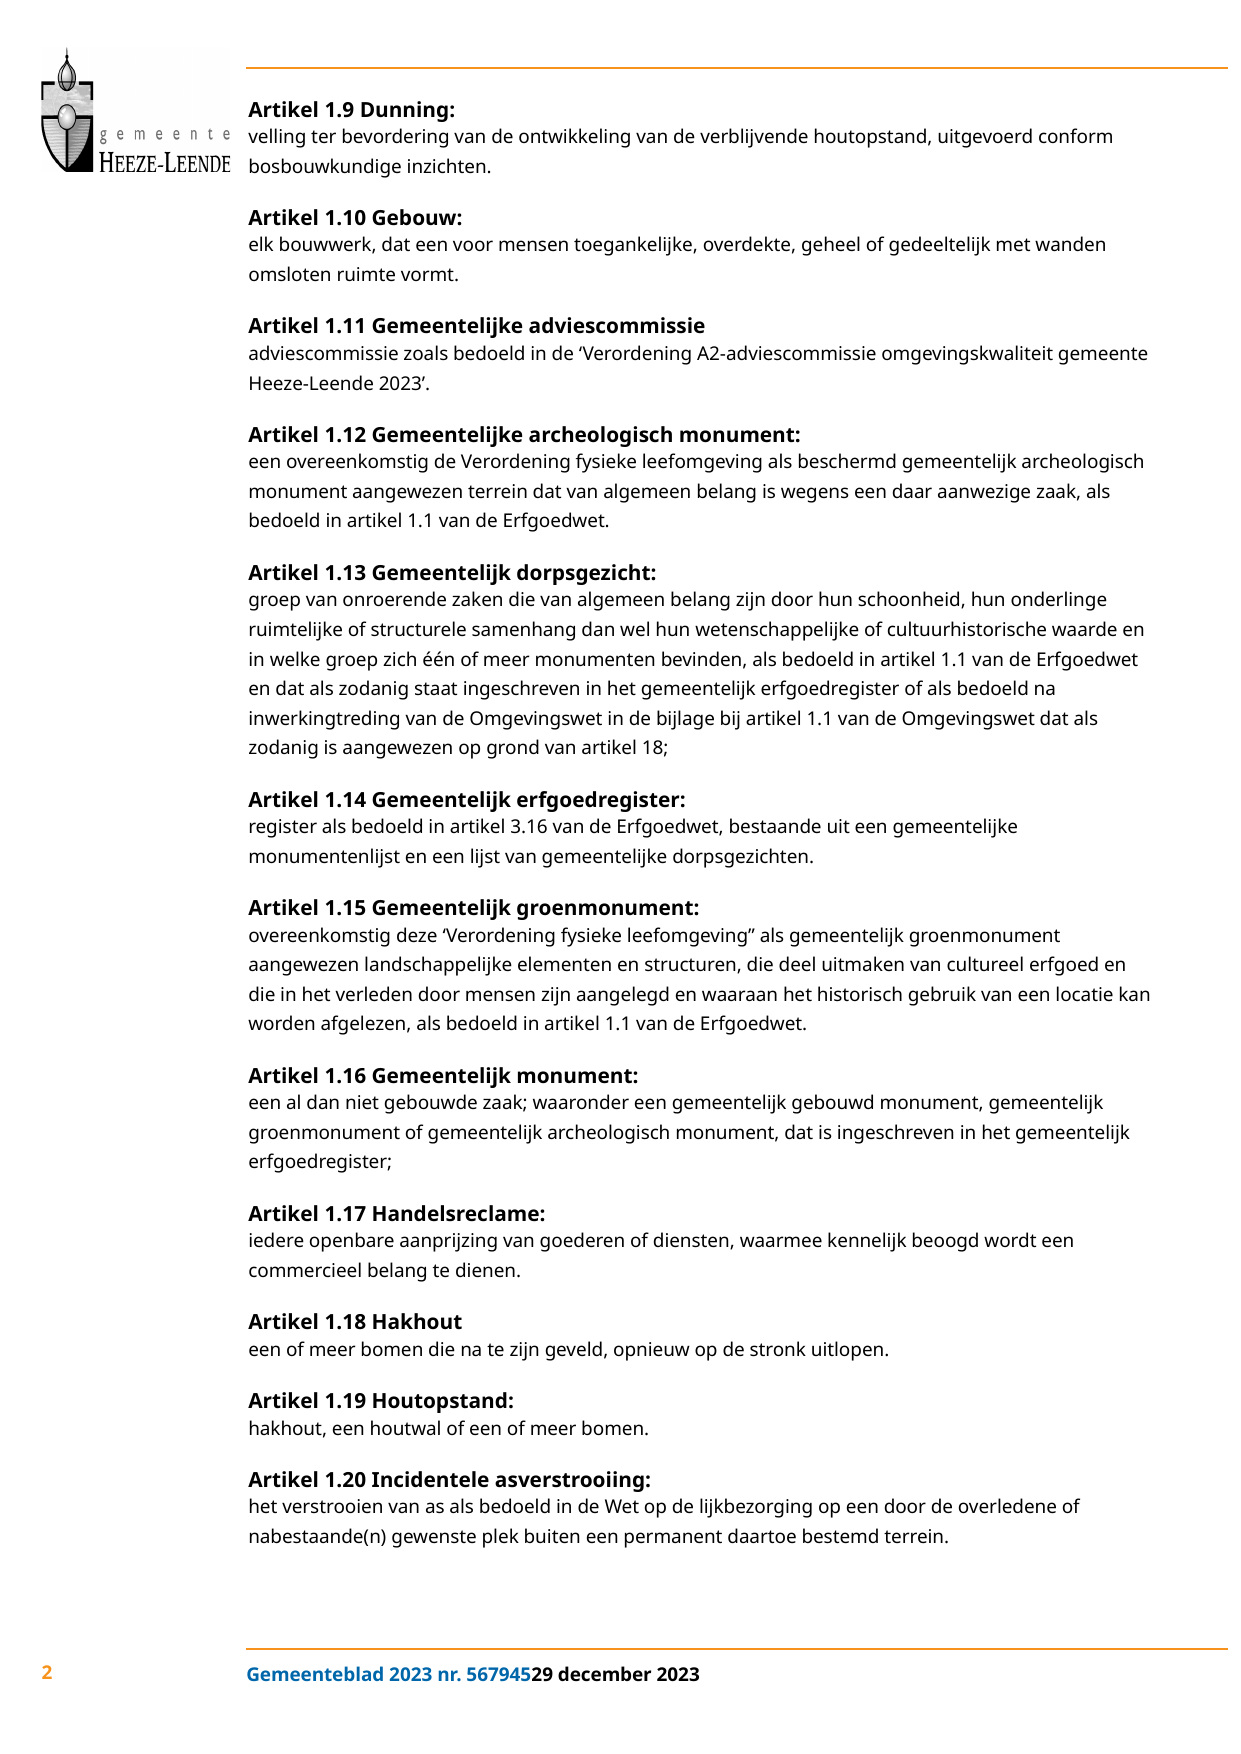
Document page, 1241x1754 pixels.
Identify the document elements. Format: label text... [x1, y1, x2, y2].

text Artikel 1.17 Handelsreclame: [248, 1199, 1152, 1227]
text groep van onroerende zaken die van algemeen belang zijn door hun schoonheid, hun onderlinge ruimtelijke of structurele samenhang dan wel hun wetenschappelijke of cultuurhistorische waarde en in welke groep zich één of meer monumenten bevinden, als bedoeld in artikel 1.1 van de Erfgoedwet en dat als zodanig staat ingeschreven in het gemeentelijk erfgoedregister of als bedoeld na inwerkingtreding van de Omgevingswet in de bijlage bij artikel 1.1 van de Omgevingswet dat als zodanig is aangewezen op grond van artikel 18; [248, 587, 1152, 760]
text Artikel 1.12 Gemeentelijke archeologisch monument: [248, 420, 1152, 448]
text Artikel 1.15 Gemeentelijk groenmonument: [248, 893, 1152, 922]
text overeenkomstig deze ‘Verordening fysieke leefomgeving” als gemeentelijk groenmonument aangewezen landschappelijke elementen en structuren, die deel uitmaken van cultureel erfgoed en die in het verleden door mensen zijn aangelegd en waaraan het historisch gebruik van een locatie kan worden afgelezen, als bedoeld in artikel 1.1 van de Erfgoedwet. [248, 922, 1152, 1036]
text adviescommissie zoals bedoeld in de ‘Verordening A2-adviescommissie omgevingskwaliteit gemeente Heeze-Leende 2023’. [248, 340, 1152, 395]
text Artikel 1.9 Dunning: [248, 95, 1152, 123]
text Artikel 1.18 Hakhout [248, 1307, 1152, 1336]
text een of meer bomen die na te zijn geveld, opnieuw op de stronk uitlopen. [248, 1336, 1152, 1362]
text Artikel 1.11 Gemeentelijke adviescommissie [248, 312, 1152, 340]
text elk bouwwerk, dat een voor mensen toegankelijke, overdekte, geheel of gedeeltelijk met wanden omsloten ruimte vormt. [248, 232, 1152, 287]
text Artikel 1.10 Gebouw: [248, 203, 1152, 232]
picture [41, 47, 231, 172]
text Artikel 1.19 Houtopstand: [248, 1386, 1152, 1415]
text register als bedoeld in artikel 3.16 van de Erfgoedwet, bestaande uit een gemeentelijke monumentenlijst en een lijst van gemeentelijke dorpsgezichten. [248, 813, 1152, 869]
text Artikel 1.20 Incidentele asverstrooiing: [248, 1465, 1152, 1493]
text een overeenkomstig de Verordening fysieke leefomgeving als beschermd gemeentelijk archeologisch monument aangewezen terrein dat van algemeen belang is wegens een daar aanwezige zaak, als bedoeld in artikel 1.1 van de Erfgoedwet. [248, 448, 1152, 533]
text een al dan niet gebouwde zaak; waaronder een gemeentelijk gebouwd monument, gemeentelijk groenmonument of gemeentelijk archeologisch monument, dat is ingeschreven in het gemeentelijk erfgoedregister; [248, 1089, 1152, 1174]
text Artikel 1.14 Gemeentelijk erfgoedregister: [248, 785, 1152, 813]
text hakhout, een houtwal of een of meer bomen. [248, 1415, 1152, 1440]
text iedere openbare aanprijzing van goederen of diensten, waarmee kennelijk beoogd wordt een commercieel belang te dienen. [248, 1227, 1152, 1283]
text het verstrooien van as als bedoeld in de Wet op de lijkbezorging op een door de overledene of nabestaande(n) gewenste plek buiten een permanent daartoe bestemd terrein. [248, 1493, 1152, 1549]
text velling ter bevordering van de ontwikkeling van de verblijvende houtopstand, uitgevoerd conform bosbouwkundige inzichten. [248, 123, 1152, 178]
text Artikel 1.16 Gemeentelijk monument: [248, 1061, 1152, 1089]
text Artikel 1.13 Gemeentelijk dorpsgezicht: [248, 558, 1152, 587]
